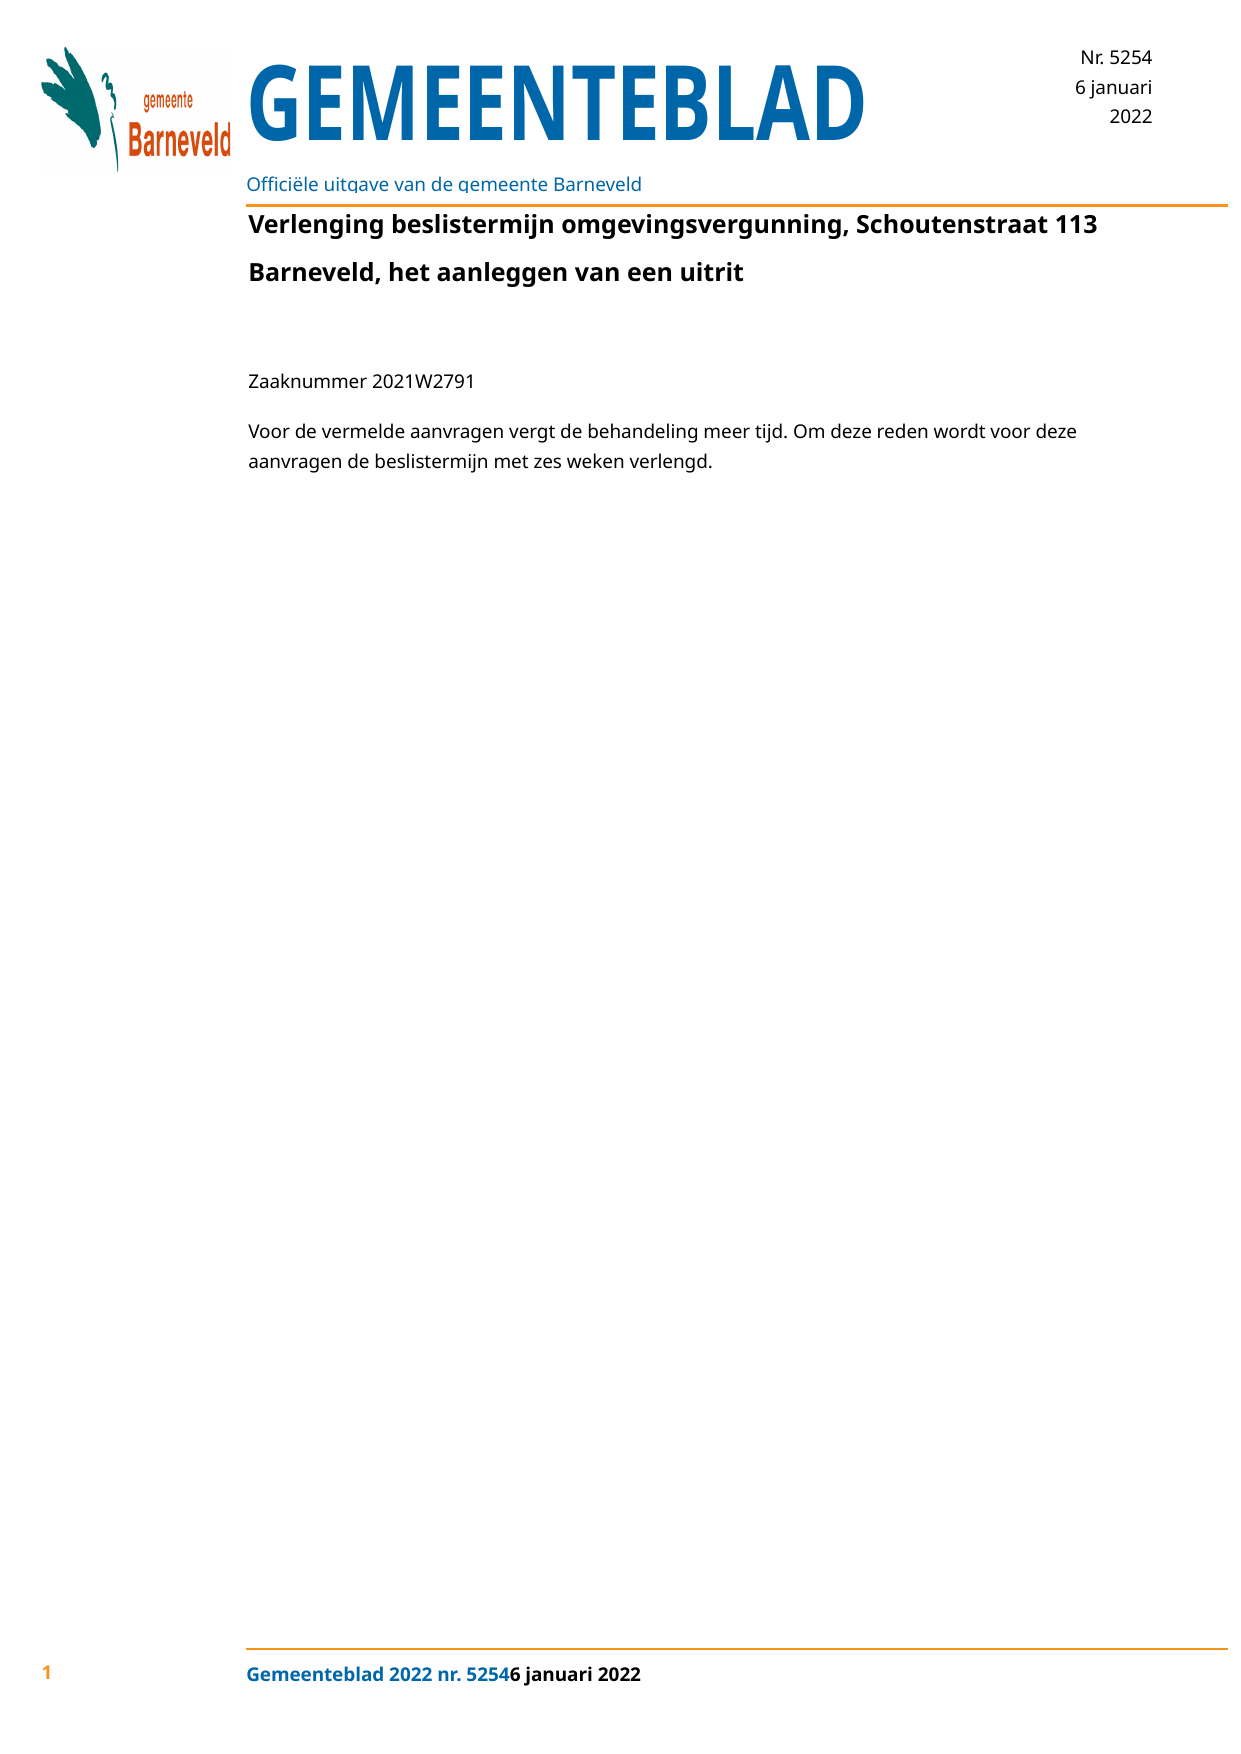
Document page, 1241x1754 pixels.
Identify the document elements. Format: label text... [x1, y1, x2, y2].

text Verlenging beslistermijn omgevingsvergunning, Schoutenstraat 113 Barneveld, het aanleggen van een uitrit [248, 207, 1152, 288]
text Voor de vermelde aanvragen vergt de behandeling meer tijd. Om deze reden wordt voor deze aanvragen de beslistermijn met zes weken verlengd. [248, 419, 1152, 474]
picture [41, 47, 231, 172]
text Zaaknummer 2021W2791 [248, 368, 1152, 394]
